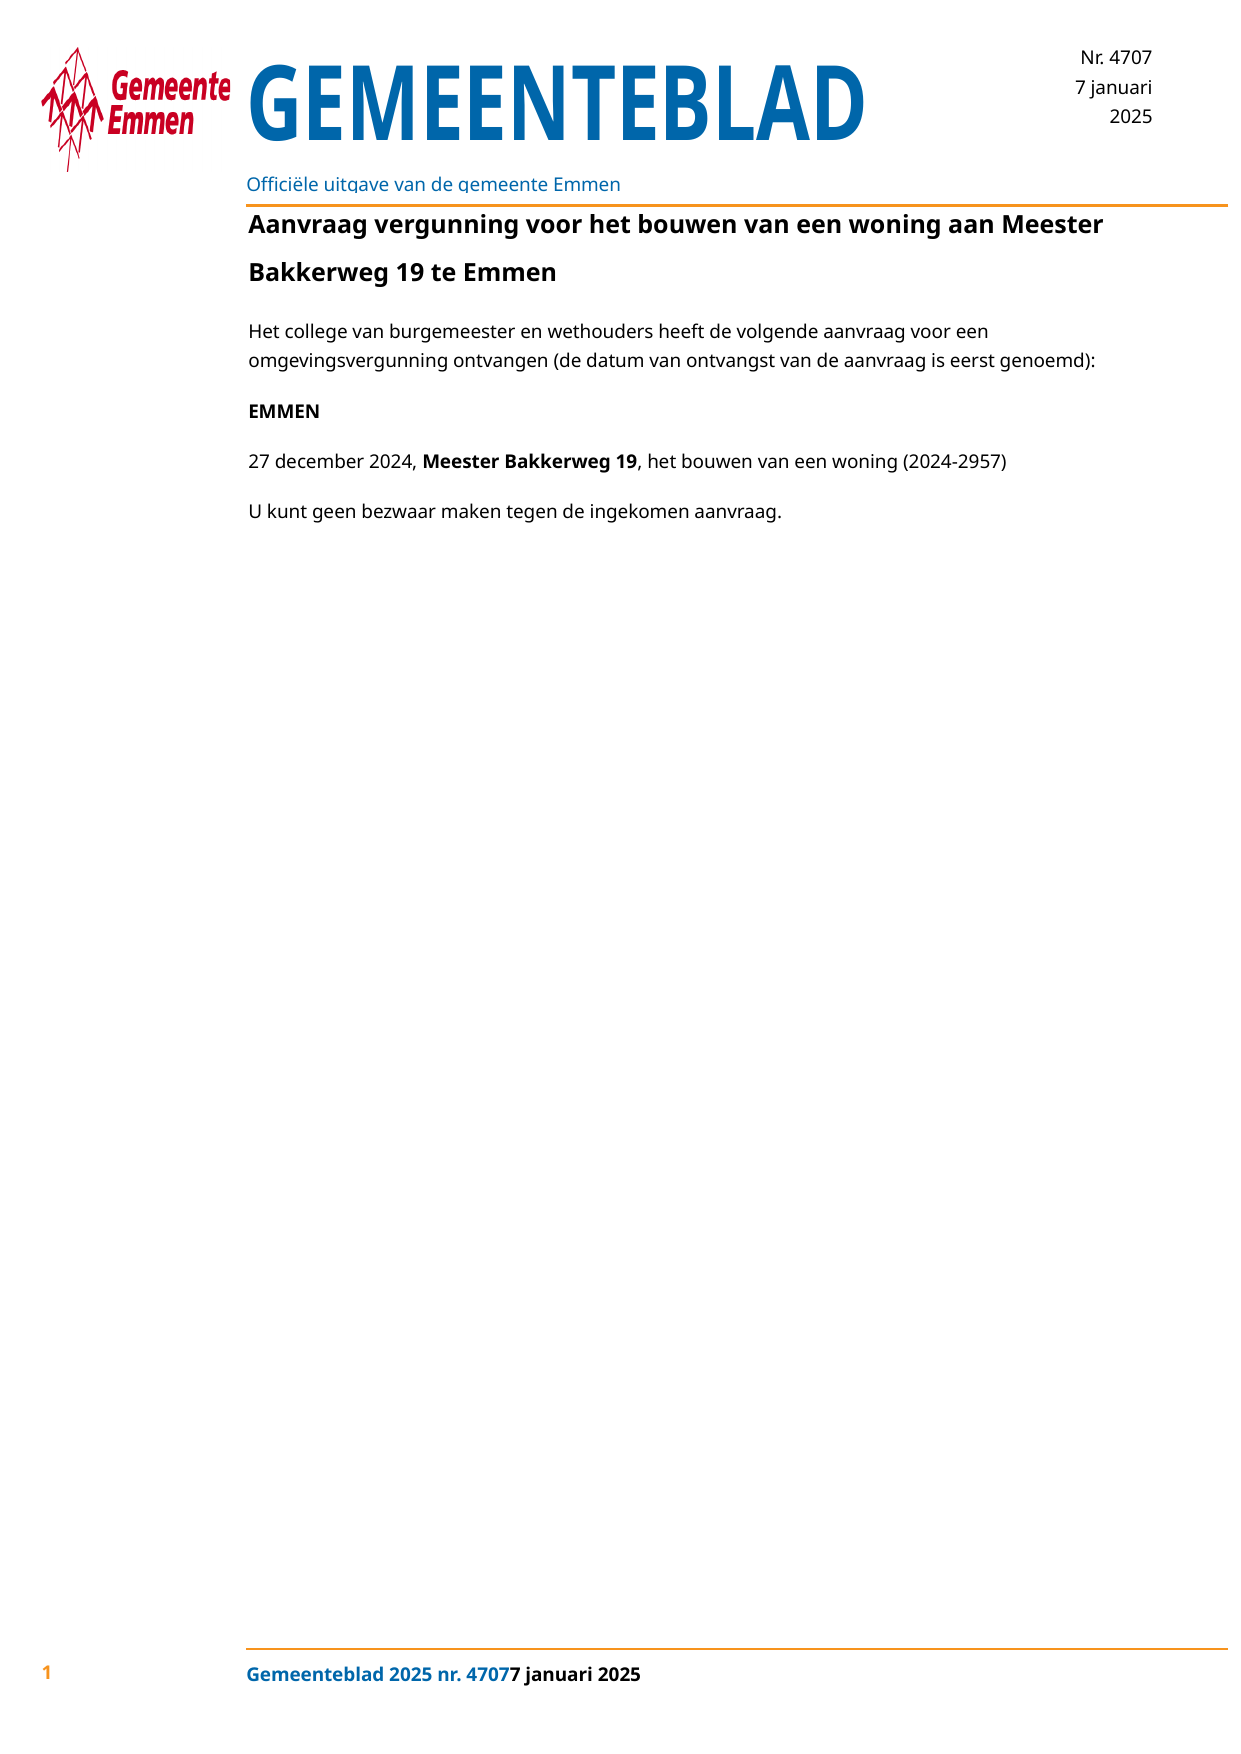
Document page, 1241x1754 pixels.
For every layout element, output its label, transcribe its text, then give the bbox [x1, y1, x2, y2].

picture [41, 47, 231, 172]
text Aanvraag vergunning voor het bouwen van een woning aan Meester Bakkerweg 19 te Emmen [248, 207, 1152, 288]
text EMMEN [248, 398, 1152, 424]
text Het college van burgemeester en wethouders heeft de volgende aanvraag voor een omgevingsvergunning ontvangen (de datum van ontvangst van de aanvraag is eerst genoemd): [248, 318, 1152, 373]
text U kunt geen bezwaar maken tegen de ingekomen aanvraag. [248, 499, 1152, 524]
text 27 december 2024, Meester Bakkerweg 19, het bouwen van een woning (2024-2957) [248, 448, 1152, 474]
